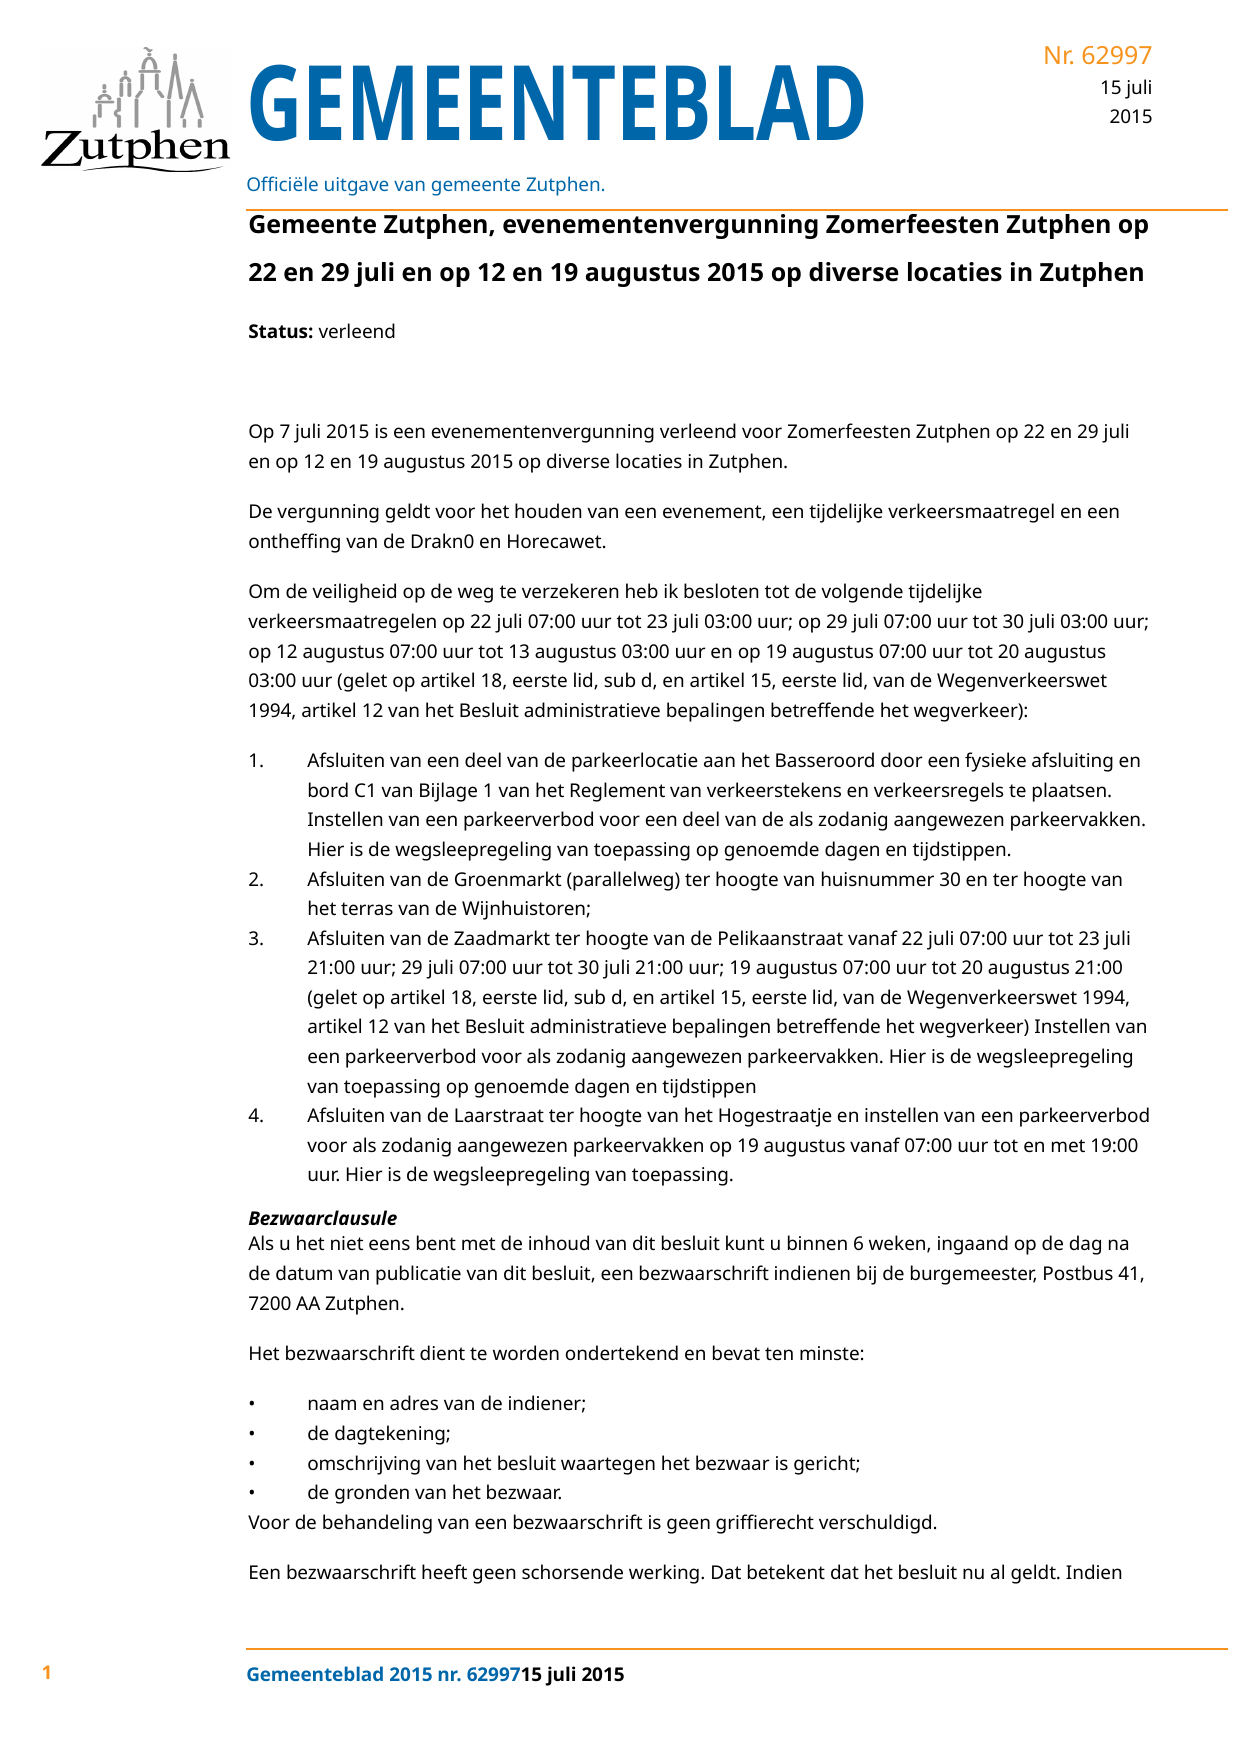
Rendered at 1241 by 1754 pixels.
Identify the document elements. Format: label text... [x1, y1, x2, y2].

list Afsluiten van een deel van de parkeerlocatie aan het Basseroord door een fysieke afsluiting en bord C1 van Bijlage 1 van het Reglement van verkeerstekens en verkeersregels te plaatsen. Instellen van een parkeerverbod voor een deel van de als zodanig aangewezen parkeervakken. Hier is de wegsleepregeling van toepassing op genoemde dagen en tijdstippen. [248, 747, 1152, 862]
picture [41, 47, 231, 172]
text Gemeente Zutphen, evenementenvergunning Zomerfeesten Zutphen op 22 en 29 juli en op 12 en 19 augustus 2015 op diverse locaties in Zutphen [248, 211, 1152, 288]
text Het bezwaarschrift dient te worden ondertekend en bevat ten minste: [248, 1340, 1152, 1366]
text Op 7 juli 2015 is een evenementenvergunning verleend voor Zomerfeesten Zutphen op 22 en 29 juli en op 12 en 19 augustus 2015 op diverse locaties in Zutphen. [248, 419, 1152, 474]
list omschrijving van het besluit waartegen het bezwaar is gericht; [248, 1450, 1152, 1475]
text De vergunning geldt voor het houden van een evenement, een tijdelijke verkeersmaatregel en een ontheffing van de Drakn0 en Horecawet. [248, 499, 1152, 554]
list Afsluiten van de Groenmarkt (parallelweg) ter hoogte van huisnummer 30 en ter hoogte van het terras van de Wijnhuistoren; [248, 866, 1152, 921]
text Bezwaarclausule [248, 1205, 1152, 1231]
text Een bezwaarschrift heeft geen schorsende werking. Dat betekent dat het besluit nu al geldt. Indien [248, 1559, 1152, 1585]
text Status: verleend [248, 318, 1152, 344]
text Om de veiligheid op de weg te verzekeren heb ik besloten tot de volgende tijdelijke verkeersmaatregelen op 22 juli 07:00 uur tot 23 juli 03:00 uur; op 29 juli 07:00 uur tot 30 juli 03:00 uur; op 12 augustus 07:00 uur tot 13 augustus 03:00 uur en op 19 augustus 07:00 uur tot 20 augustus 03:00 uur (gelet op artikel 18, eerste lid, sub d, en artikel 15, eerste lid, van de Wegenverkeerswet 1994, artikel 12 van het Besluit administratieve bepalingen betreffende het wegverkeer): [248, 579, 1152, 723]
list de gronden van het bezwaar. [248, 1479, 1152, 1505]
text Voor de behandeling van een bezwaarschrift is geen griffierecht verschuldigd. [248, 1509, 1152, 1534]
list Afsluiten van de Zaadmarkt ter hoogte van de Pelikaanstraat vanaf 22 juli 07:00 uur tot 23 juli 21:00 uur; 29 juli 07:00 uur tot 30 juli 21:00 uur; 19 augustus 07:00 uur tot 20 augustus 21:00 (gelet op artikel 18, eerste lid, sub d, en artikel 15, eerste lid, van de Wegenverkeerswet 1994, artikel 12 van het Besluit administratieve bepalingen betreffende het wegverkeer) Instellen van een parkeerverbod voor als zodanig aangewezen parkeervakken. Hier is de wegsleepregeling van toepassing op genoemde dagen en tijdstippen [248, 925, 1152, 1099]
list Afsluiten van de Laarstraat ter hoogte van het Hogestraatje en instellen van een parkeerverbod voor als zodanig aangewezen parkeervakken op 19 augustus vanaf 07:00 uur tot en met 19:00 uur. Hier is de wegsleepregeling van toepassing. [248, 1102, 1152, 1187]
list naam en adres van de indiener; [248, 1391, 1152, 1416]
list de dagtekening; [248, 1420, 1152, 1446]
text Als u het niet eens bent met de inhoud van dit besluit kunt u binnen 6 weken, ingaand op de dag na de datum van publicatie van dit besluit, een bezwaarschrift indienen bij de burgemeester, Postbus 41, 7200 AA Zutphen. [248, 1231, 1152, 1315]
